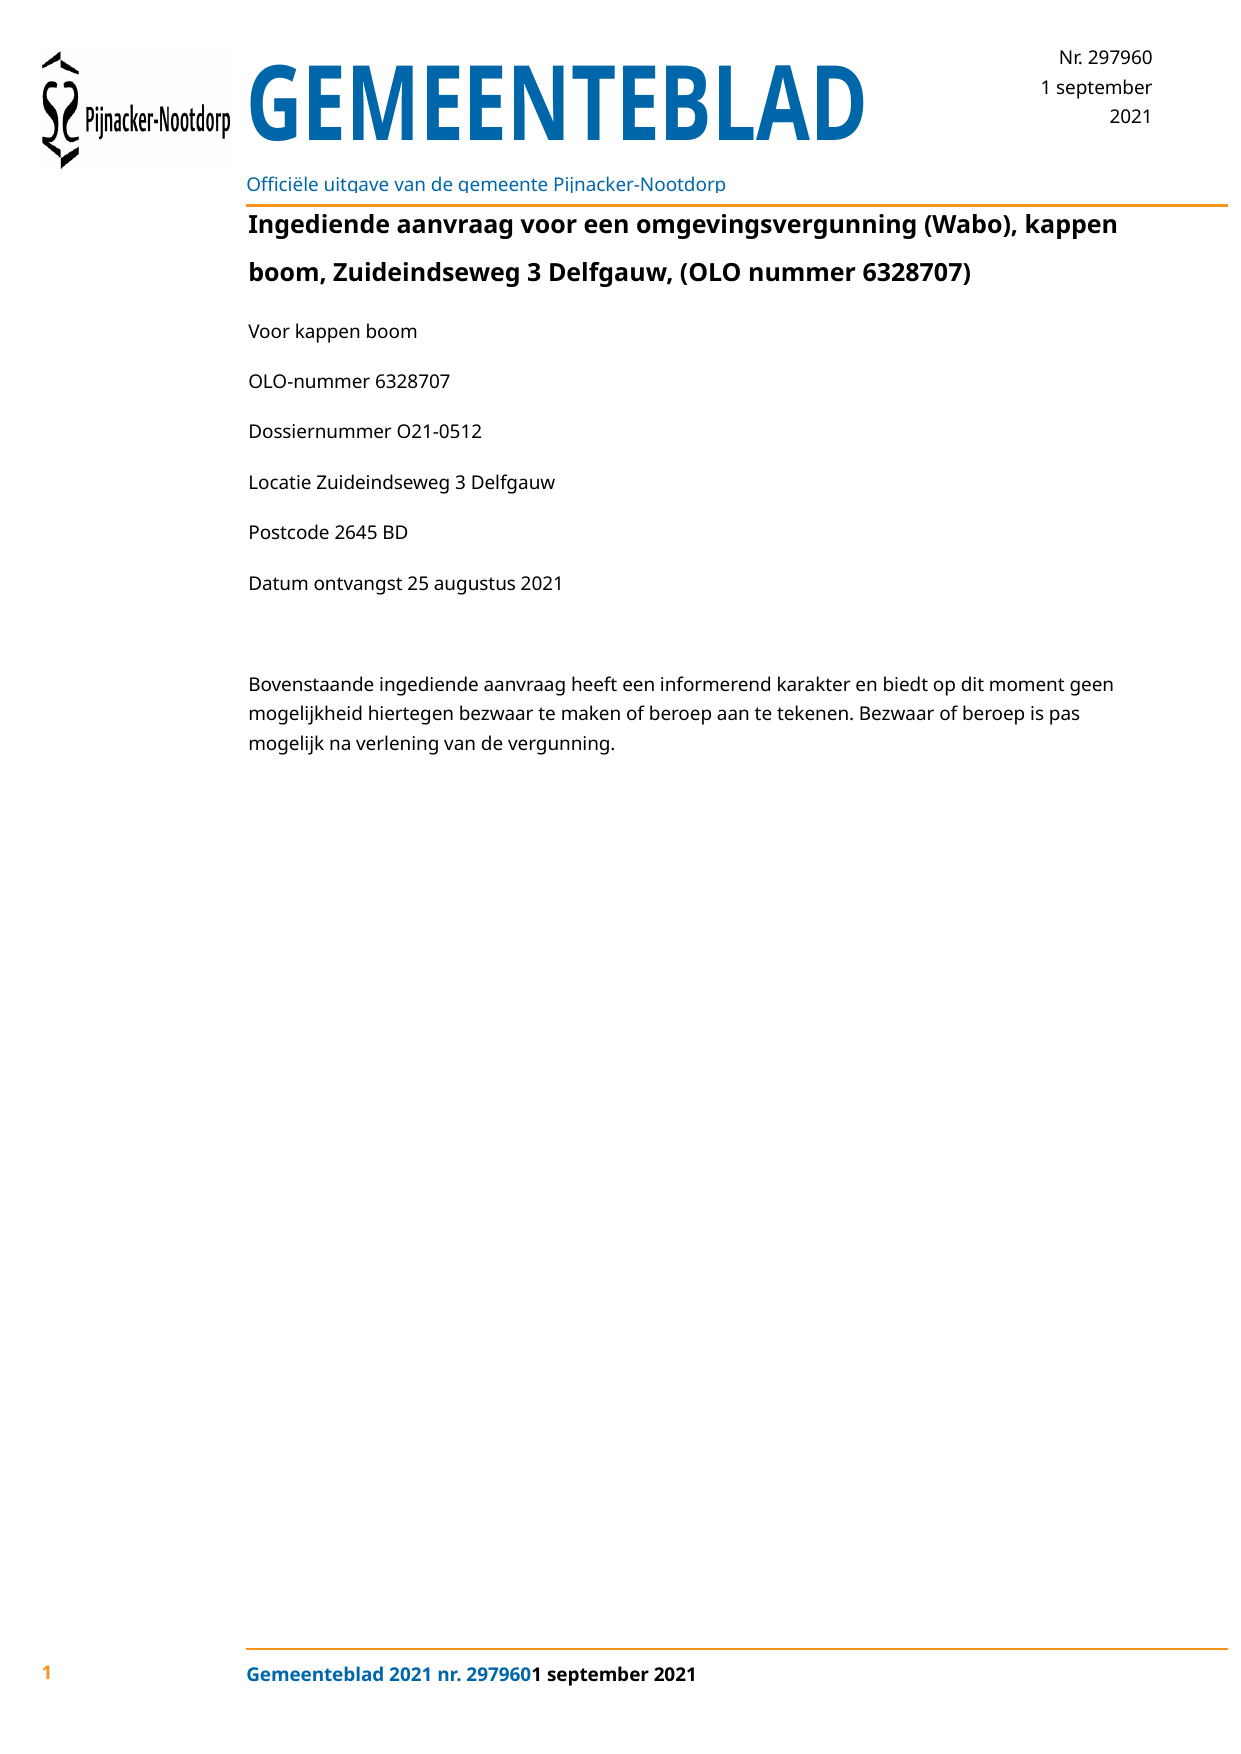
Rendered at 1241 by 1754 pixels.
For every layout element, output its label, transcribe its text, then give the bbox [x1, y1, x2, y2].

text Postcode 2645 BD [248, 519, 1152, 545]
text Datum ontvangst 25 augustus 2021 [248, 570, 1152, 596]
text Ingediende aanvraag voor een omgevingsvergunning (Wabo), kappen boom, Zuideindseweg 3 Delfgauw, (OLO nummer 6328707) [248, 207, 1152, 288]
text Locatie Zuideindseweg 3 Delfgauw [248, 469, 1152, 495]
picture [41, 47, 231, 172]
text Voor kappen boom [248, 318, 1152, 344]
text Bovenstaande ingediende aanvraag heeft een informerend karakter en biedt op dit moment geen mogelijkheid hiertegen bezwaar te maken of beroep aan te tekenen. Bezwaar of beroep is pas mogelijk na verlening van de vergunning. [248, 671, 1152, 756]
text OLO-nummer 6328707 [248, 368, 1152, 394]
text Dossiernummer O21-0512 [248, 419, 1152, 444]
